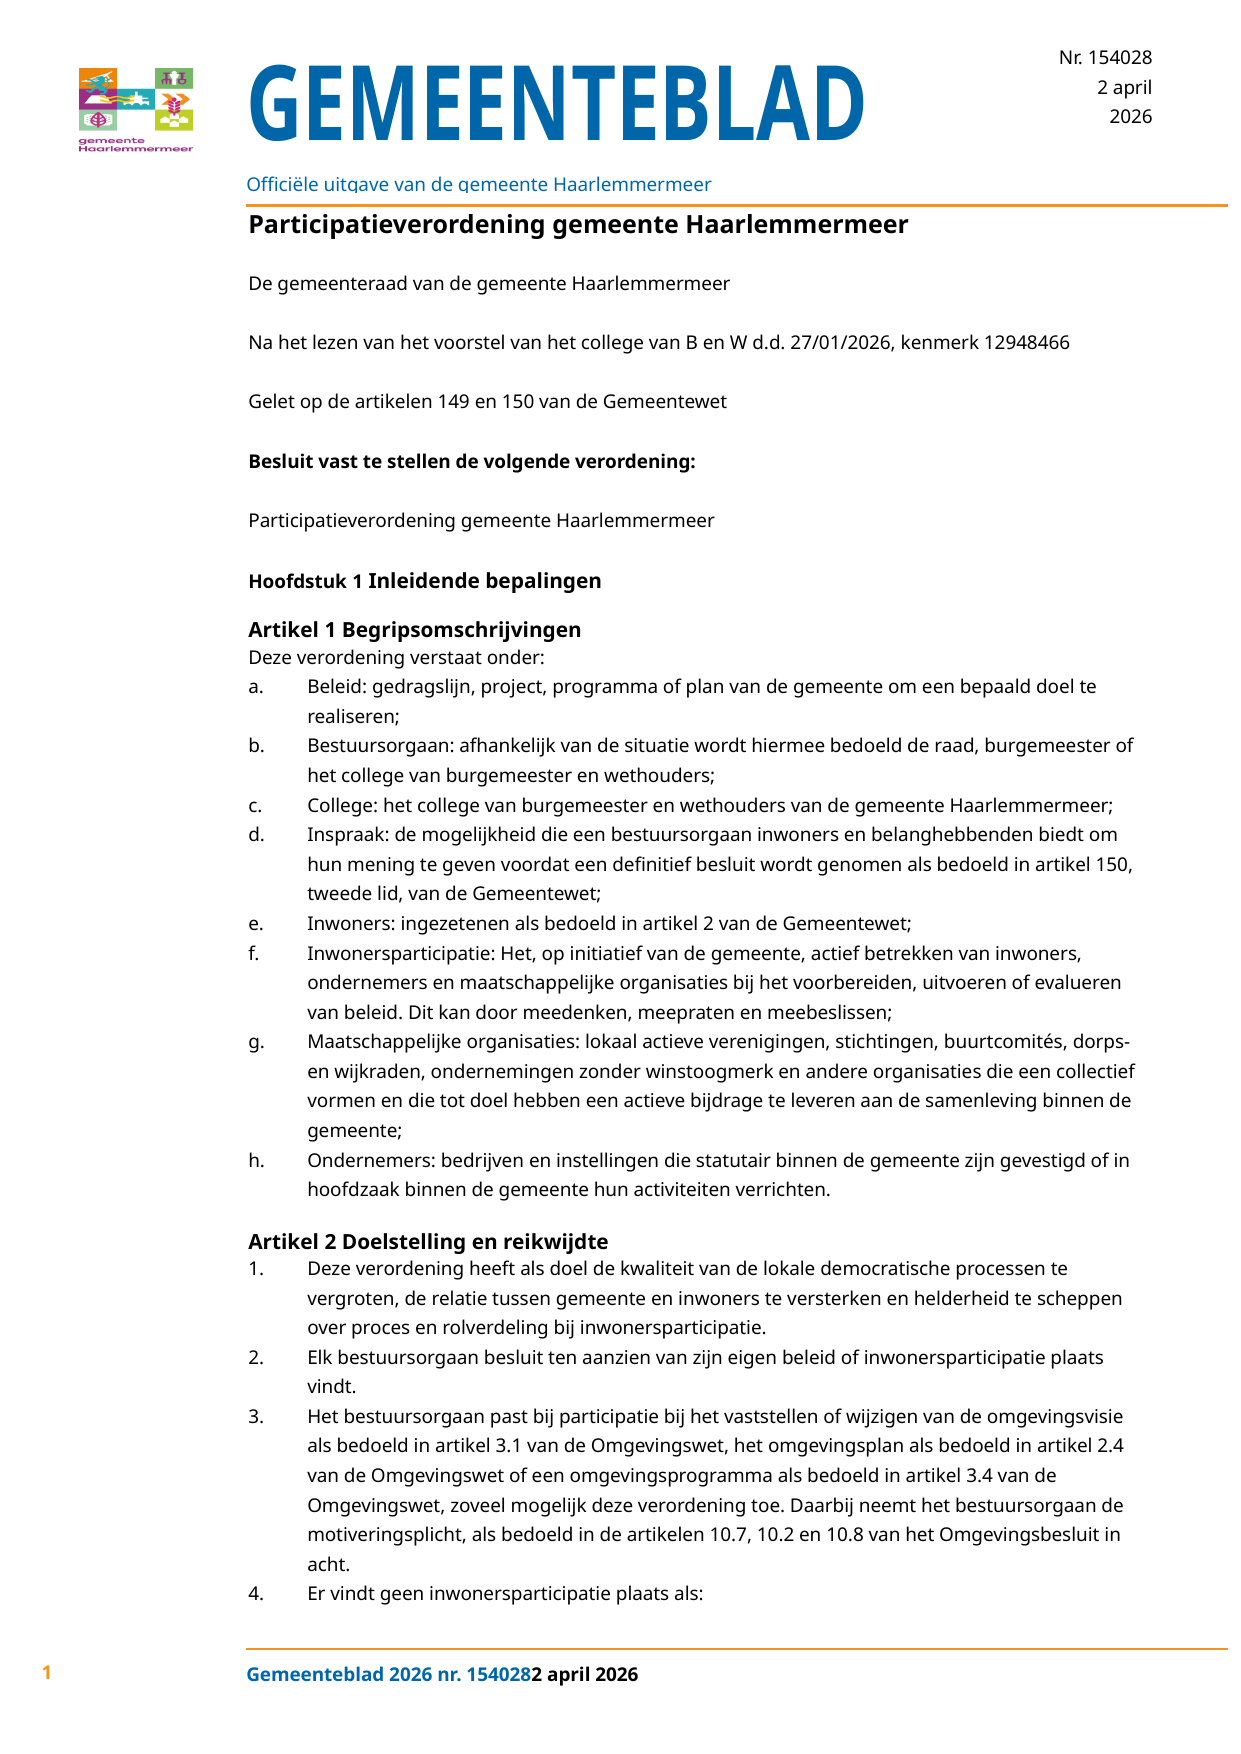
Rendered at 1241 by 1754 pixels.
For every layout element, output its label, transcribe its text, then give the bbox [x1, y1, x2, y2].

list Ondernemers: bedrijven en instellingen die statutair binnen de gemeente zijn gevestigd of in hoofdzaak binnen de gemeente hun activiteiten verrichten. [248, 1147, 1152, 1202]
text Artikel 1 Begripsomschrijvingen [248, 615, 1152, 644]
list Inspraak: de mogelijkheid die een bestuursorgaan inwoners en belanghebbenden biedt om hun mening te geven voordat een definitief besluit wordt genomen als bedoeld in artikel 150, tweede lid, van de Gemeentewet; [248, 821, 1152, 906]
list Beleid: gedragslijn, project, programma of plan van de gemeente om een bepaald doel te realiseren; [248, 673, 1152, 729]
list Er vindt geen inwonersparticipatie plaats als: [248, 1581, 1152, 1606]
list Inwonersparticipatie: Het, op initiatief van de gemeente, actief betrekken van inwoners, ondernemers en maatschappelijke organisaties bij het voorbereiden, uitvoeren of evalueren van beleid. Dit kan door meedenken, meepraten en meebeslissen; [248, 940, 1152, 1024]
text Deze verordening verstaat onder: [248, 644, 1152, 669]
list Deze verordening heeft als doel de kwaliteit van de lokale democratische processen te vergroten, de relatie tussen gemeente en inwoners te versterken en helderheid te scheppen over proces en rolverdeling bij inwonersparticipatie. [248, 1255, 1152, 1340]
list Elk bestuursorgaan besluit ten aanzien van zijn eigen beleid of inwonersparticipatie plaats vindt. [248, 1344, 1152, 1399]
list Het bestuursorgaan past bij participatie bij het vaststellen of wijzigen van de omgevingsvisie als bedoeld in artikel 3.1 van de Omgevingswet, het omgevingsplan als bedoeld in artikel 2.4 van de Omgevingswet of een omgevingsprogramma als bedoeld in artikel 3.4 van de Omgevingswet, zoveel mogelijk deze verordening toe. Daarbij neemt het bestuursorgaan de motiveringsplicht, als bedoeld in de artikelen 10.7, 10.2 en 10.8 van het Omgevingsbesluit in acht. [248, 1403, 1152, 1577]
text Gelet op de artikelen 149 en 150 van de Gemeentewet [248, 389, 1152, 414]
list Maatschappelijke organisaties: lokaal actieve verenigingen, stichtingen, buurtcomités, dorps- en wijkraden, ondernemingen zonder winstoogmerk en andere organisaties die een collectief vormen en die tot doel hebben een actieve bijdrage te leveren aan de samenleving binnen de gemeente; [248, 1028, 1152, 1143]
picture [41, 47, 231, 172]
text Besluit vast te stellen de volgende verordening: [248, 448, 1152, 473]
list Inwoners: ingezetenen als bedoeld in artikel 2 van de Gemeentewet; [248, 910, 1152, 936]
text Hoofdstuk 1 Inleidende bepalingen [248, 566, 1152, 594]
text De gemeenteraad van de gemeente Haarlemmermeer [248, 270, 1152, 296]
list College: het college van burgemeester en wethouders van de gemeente Haarlemmermeer; [248, 792, 1152, 817]
text Na het lezen van het voorstel van het college van B en W d.d. 27/01/2026, kenmerk 12948466 [248, 329, 1152, 355]
text Participatieverordening gemeente Haarlemmermeer [248, 507, 1152, 533]
text Artikel 2 Doelstelling en reikwijdte [248, 1227, 1152, 1255]
text Participatieverordening gemeente Haarlemmermeer [248, 207, 1152, 241]
list Bestuursorgaan: afhankelijk van de situatie wordt hiermee bedoeld de raad, burgemeester of het college van burgemeester en wethouders; [248, 733, 1152, 788]
